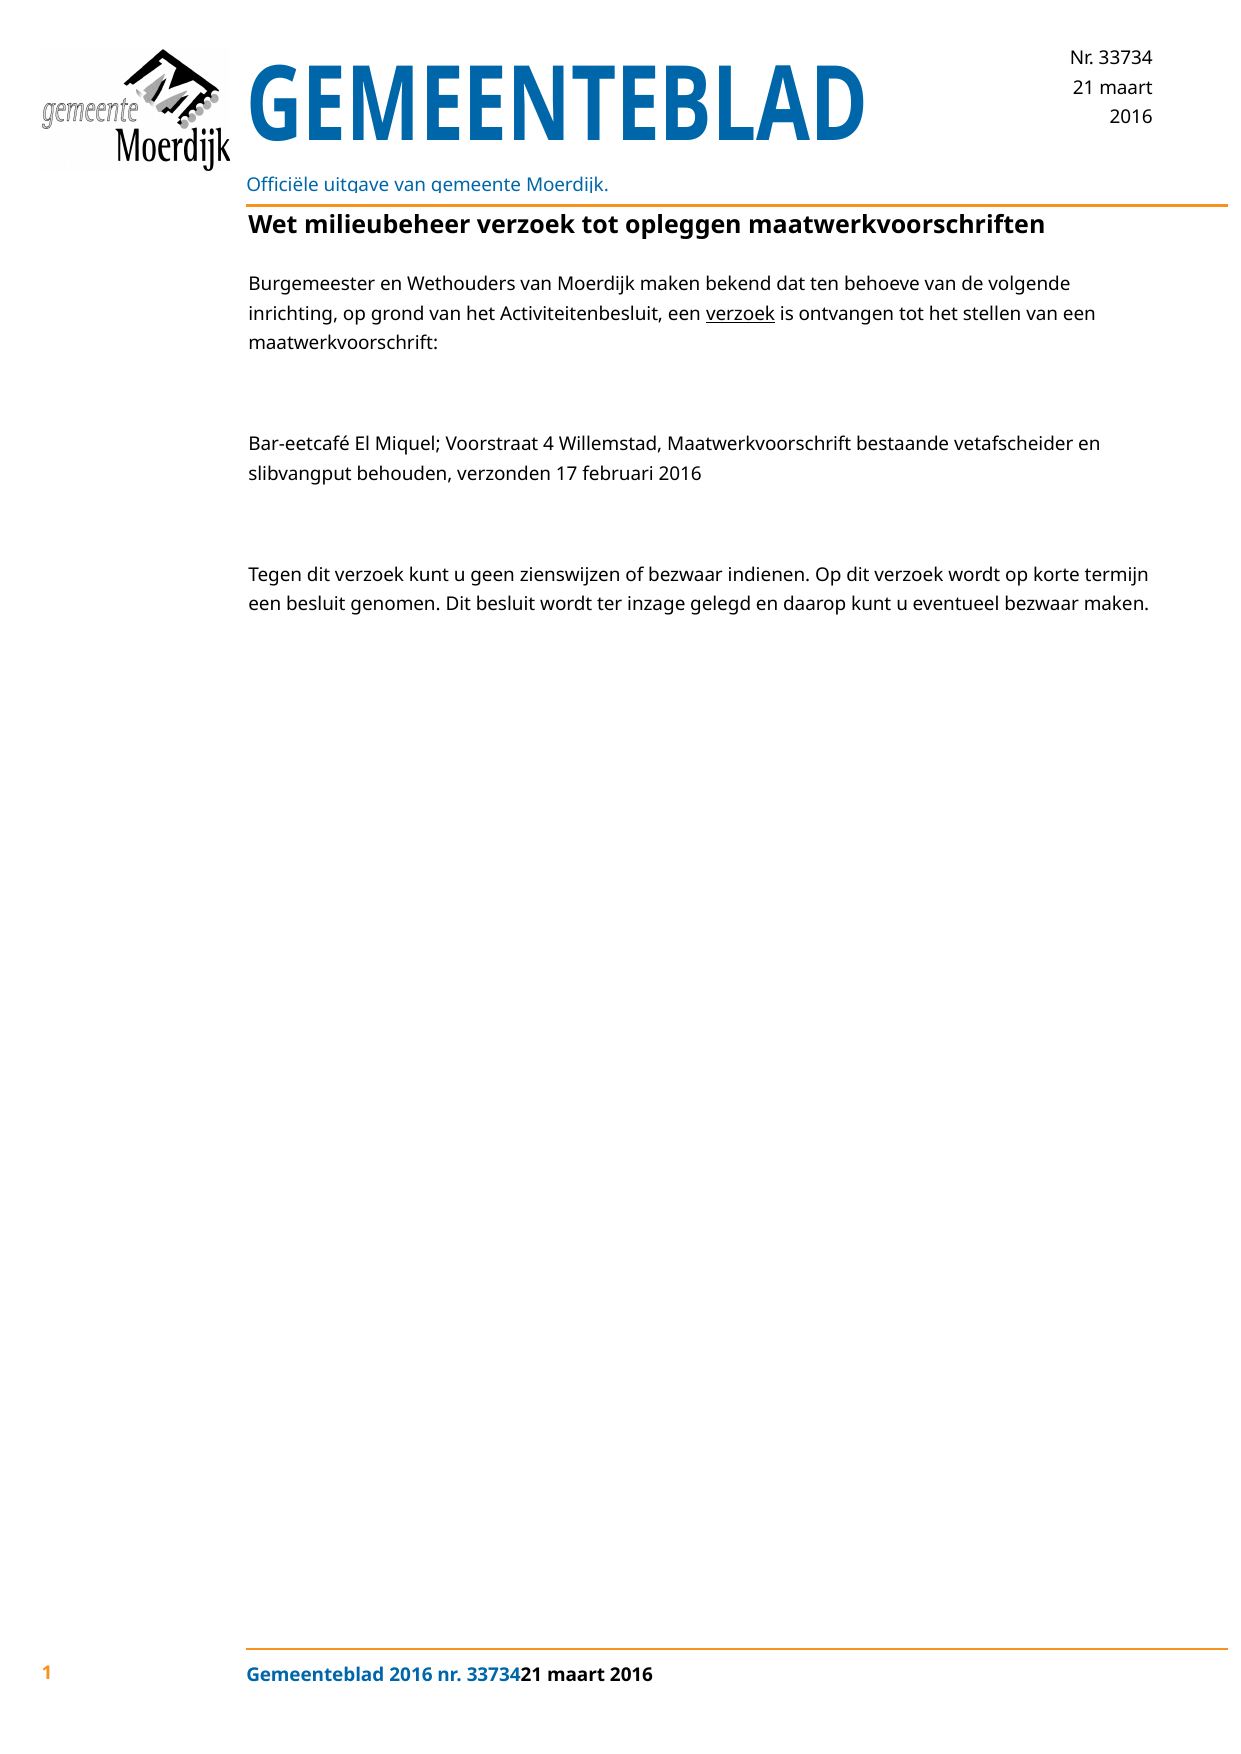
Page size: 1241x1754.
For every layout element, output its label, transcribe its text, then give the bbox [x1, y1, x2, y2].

text Tegen dit verzoek kunt u geen zienswijzen of bezwaar indienen. Op dit verzoek wordt op korte termijn een besluit genomen. Dit besluit wordt ter inzage gelegd en daarop kunt u eventueel bezwaar maken. [248, 561, 1152, 616]
text Wet milieubeheer verzoek tot opleggen maatwerkvoorschriften [248, 207, 1152, 241]
picture [41, 47, 231, 172]
text Bar-eetcafé El Miquel; Voorstraat 4 Willemstad, Maatwerkvoorschrift bestaande vetafscheider en slibvangput behouden, verzonden 17 februari 2016 [248, 430, 1152, 486]
text Burgemeester en Wethouders van Moerdijk maken bekend dat ten behoeve van de volgende inrichting, op grond van het Activiteitenbesluit, een verzoek is ontvangen tot het stellen van een maatwerkvoorschrift: [248, 270, 1152, 355]
